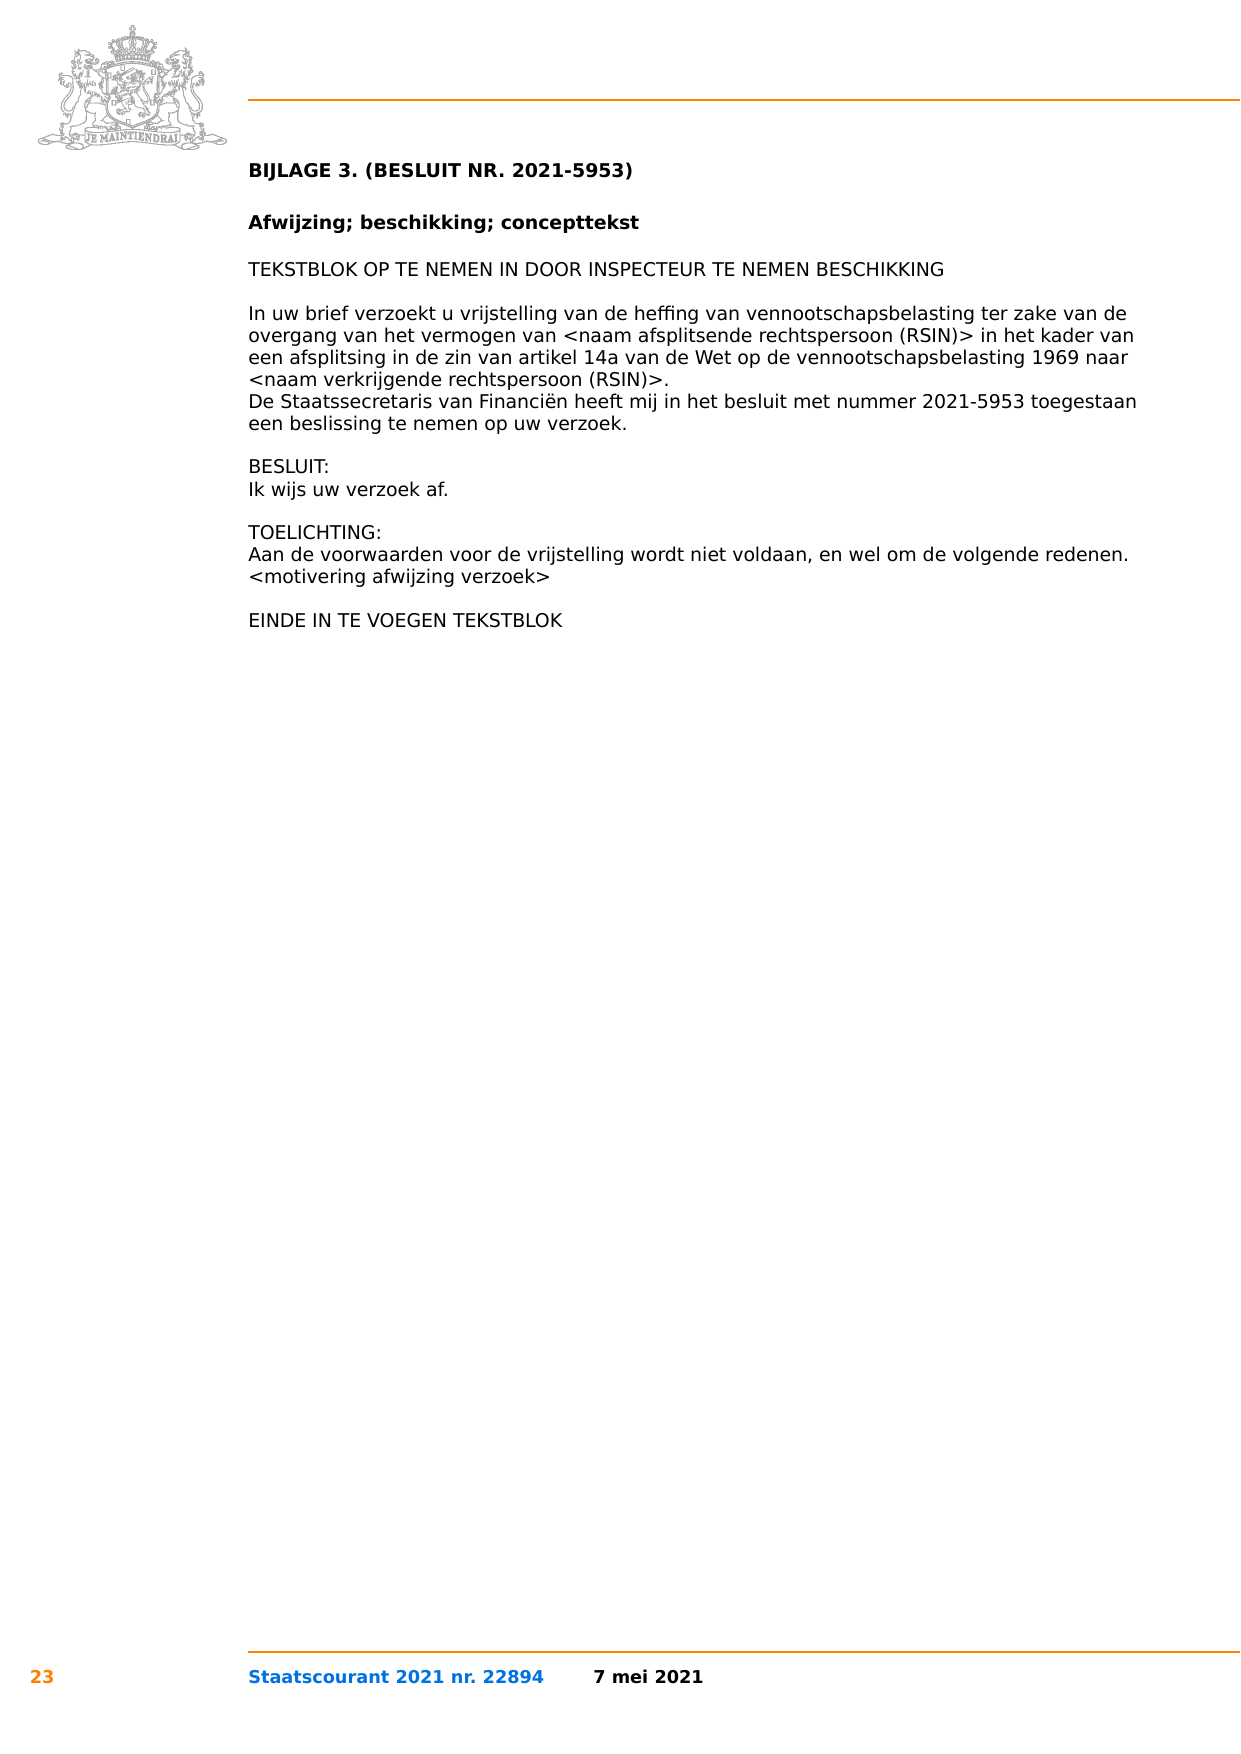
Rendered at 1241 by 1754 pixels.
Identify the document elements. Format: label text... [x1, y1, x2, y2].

text EINDE IN TE VOEGEN TEKSTBLOK [248, 610, 1163, 632]
text <motivering afwijzing verzoek> [248, 566, 1163, 588]
text TEKSTBLOK OP TE NEMEN IN DOOR INSPECTEUR TE NEMEN BESCHIKKING [248, 259, 1163, 281]
text In uw brief verzoekt u vrijstelling van de heffing van vennootschapsbelasting ter zake van de overgang van het vermogen van <naam afsplitsende rechtspersoon (RSIN)> in het kader van een afsplitsing in de zin van artikel 14a van de Wet op de vennootschapsbelasting 1969 naar <naam verkrijgende rechtspersoon (RSIN)>. [248, 303, 1163, 391]
text De Staatssecretaris van Financiën heeft mij in het besluit met nummer 2021-5953 toegestaan een beslissing te nemen op uw verzoek. [248, 391, 1163, 434]
subtitle BIJLAGE 3. (BESLUIT NR. 2021-5953) [248, 160, 1163, 182]
text TOELICHTING: [248, 522, 1163, 544]
subtitle Afwijzing; beschikking; concepttekst [248, 212, 1163, 234]
text Aan de voorwaarden voor de vrijstelling wordt niet voldaan, en wel om de volgende redenen. [248, 544, 1163, 566]
text Ik wijs uw verzoek af. [248, 478, 1163, 500]
text BESLUIT: [248, 456, 1163, 478]
picture [38, 25, 227, 150]
